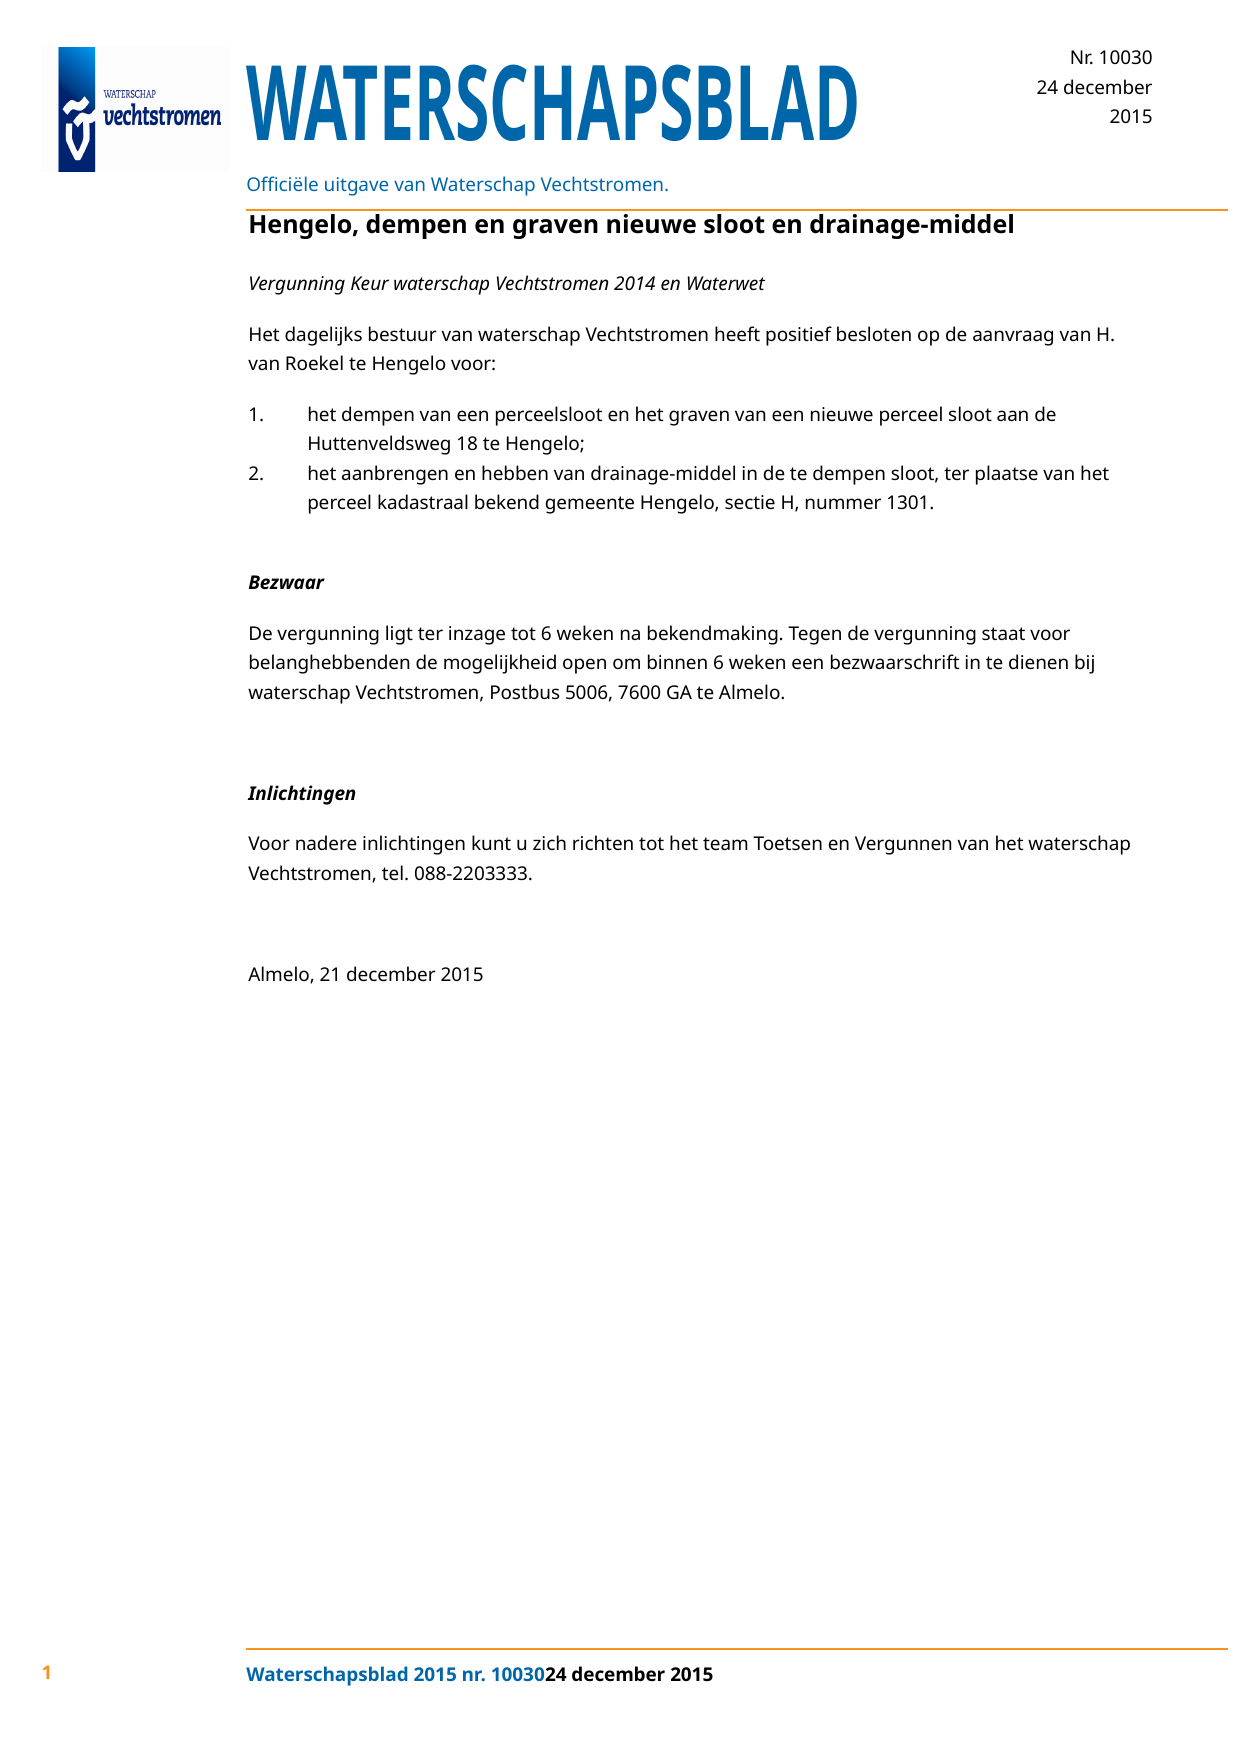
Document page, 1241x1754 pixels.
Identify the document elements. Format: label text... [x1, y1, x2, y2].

picture [41, 47, 231, 172]
text De vergunning ligt ter inzage tot 6 weken na bekendmaking. Tegen de vergunning staat voor belanghebbenden de mogelijkheid open om binnen 6 weken een bezwaarschrift in te dienen bij waterschap Vechtstromen, Postbus 5006, 7600 GA te Almelo. [248, 620, 1152, 705]
list het dempen van een perceelsloot en het graven van een nieuwe perceel sloot aan de Huttenveldsweg 18 te Hengelo; [248, 401, 1152, 456]
text Vergunning Keur waterschap Vechtstromen 2014 en Waterwet [248, 270, 1152, 296]
text Het dagelijks bestuur van waterschap Vechtstromen heeft positief besloten op de aanvraag van H. van Roekel te Hengelo voor: [248, 321, 1152, 376]
list het aanbrengen en hebben van drainage-middel in de te dempen sloot, ter plaatse van het perceel kadastraal bekend gemeente Hengelo, sectie H, nummer 1301. [248, 460, 1152, 515]
text Inlichtingen [248, 780, 1152, 806]
text Voor nadere inlichtingen kunt u zich richten tot het team Toetsen en Vergunnen van het waterschap Vechtstromen, tel. 088-2203333. [248, 830, 1152, 886]
text Bezwaar [248, 569, 1152, 595]
text Almelo, 21 december 2015 [248, 961, 1152, 986]
text Hengelo, dempen en graven nieuwe sloot en drainage-middel [248, 211, 1152, 241]
